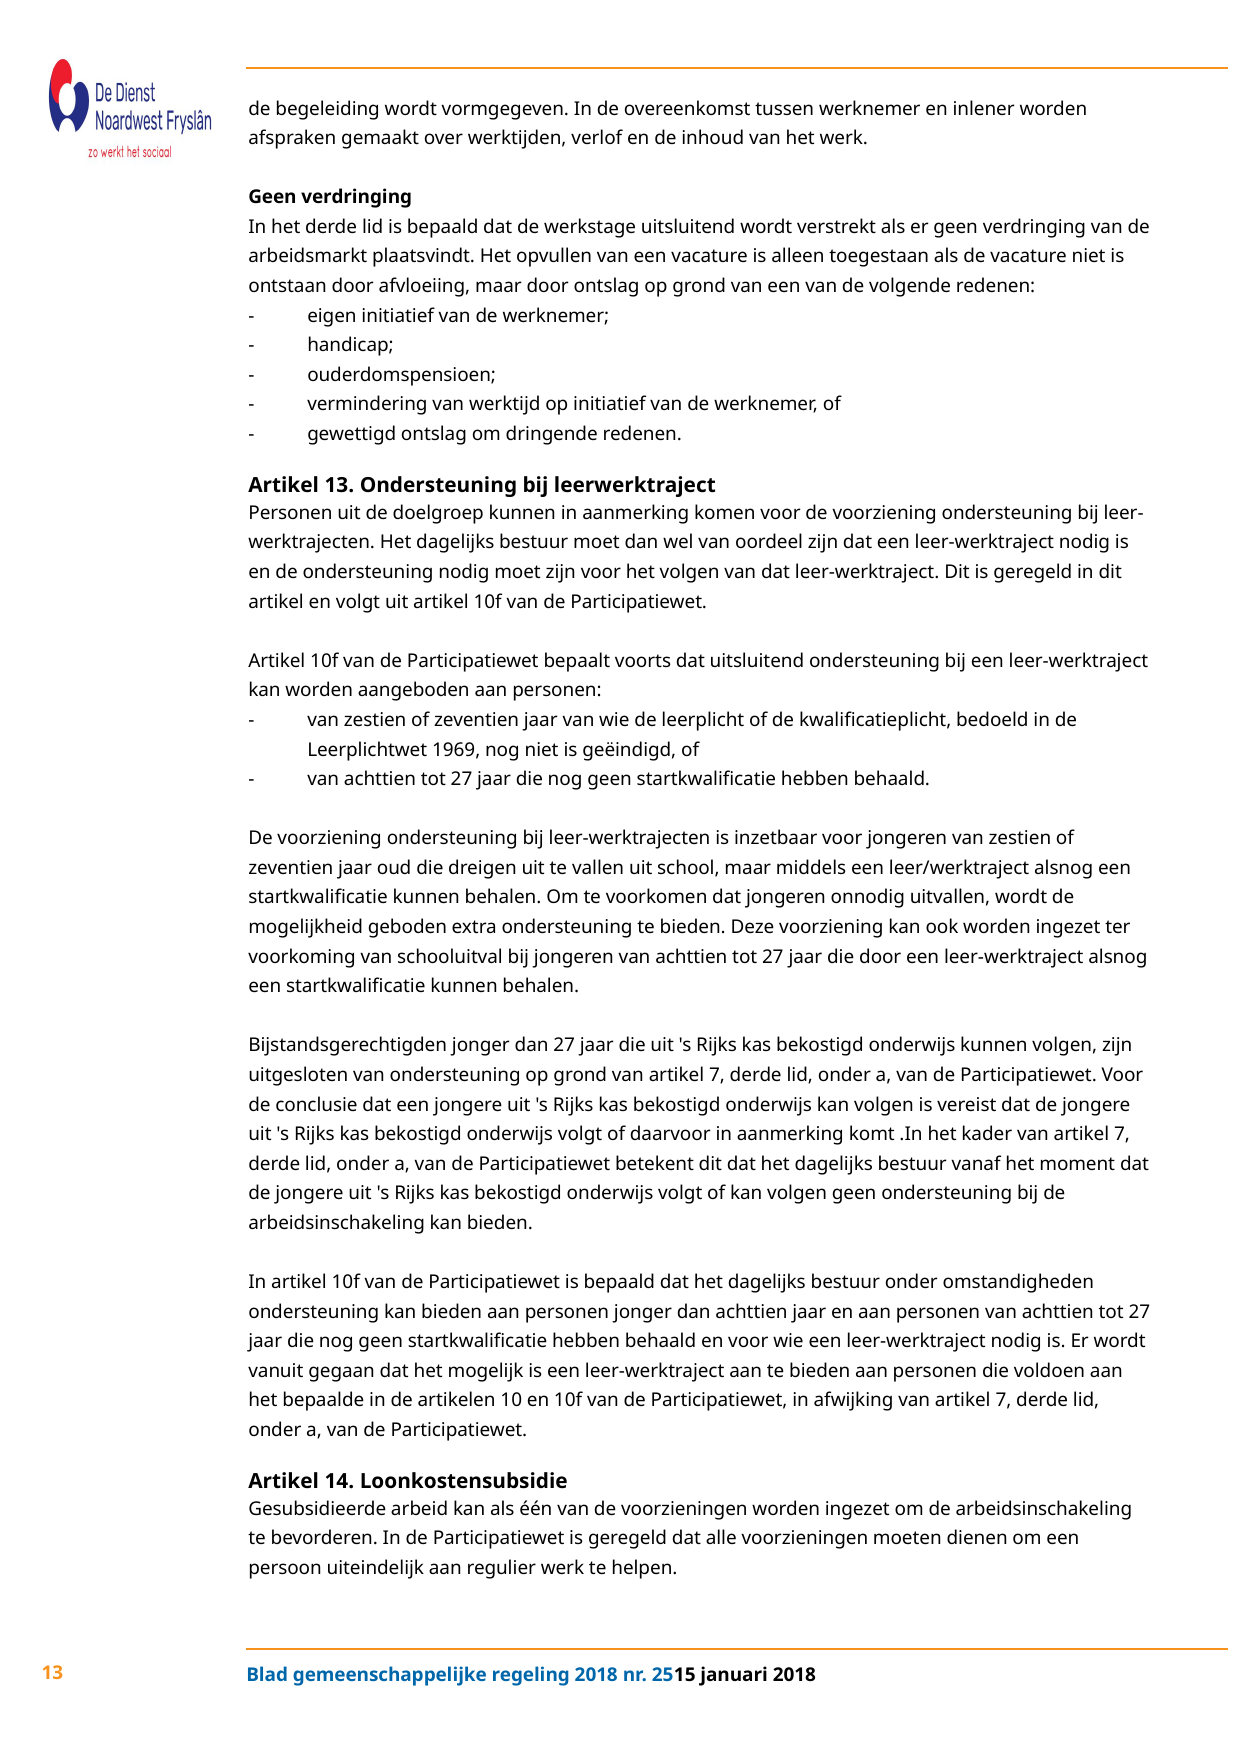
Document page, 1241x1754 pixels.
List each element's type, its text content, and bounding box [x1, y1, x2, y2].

text de begeleiding wordt vormgegeven. In de overeenkomst tussen werknemer en inlener worden afspraken gemaakt over werktijden, verlof en de inhoud van het werk. [248, 95, 1152, 150]
text Artikel 13. Ondersteuning bij leerwerktraject [248, 471, 1152, 499]
text De voorziening ondersteuning bij leer-werktrajecten is inzetbaar voor jongeren van zestien of zeventien jaar oud die dreigen uit te vallen uit school, maar middels een leer/werktraject alsnog een startkwalificatie kunnen behalen. Om te voorkomen dat jongeren onnodig uitvallen, wordt de mogelijkheid geboden extra ondersteuning te bieden. Deze voorziening kan ook worden ingezet ter voorkoming van schooluitval bij jongeren van achttien tot 27 jaar die door een leer-werktraject alsnog een startkwalificatie kunnen behalen. [248, 824, 1152, 998]
text Bijstandsgerechtigden jonger dan 27 jaar die uit 's Rijks kas bekostigd onderwijs kunnen volgen, zijn uitgesloten van ondersteuning op grond van artikel 7, derde lid, onder a, van de Participatiewet. Voor de conclusie dat een jongere uit 's Rijks kas bekostigd onderwijs kan volgen is vereist dat de jongere uit 's Rijks kas bekostigd onderwijs volgt of daarvoor in aanmerking komt .In het kader van artikel 7, derde lid, onder a, van de Participatiewet betekent dit dat het dagelijks bestuur vanaf het moment dat de jongere uit 's Rijks kas bekostigd onderwijs volgt of kan volgen geen ondersteuning bij de arbeidsinschakeling kan bieden. [248, 1032, 1152, 1235]
list van achttien tot 27 jaar die nog geen startkwalificatie hebben behaald. [248, 765, 1152, 791]
text Artikel 10f van de Participatiewet bepaalt voorts dat uitsluitend ondersteuning bij een leer-werktraject kan worden aangeboden aan personen: [248, 647, 1152, 702]
text Artikel 14. Loonkostensubsidie [248, 1467, 1152, 1495]
text In artikel 10f van de Participatiewet is bepaald dat het dagelijks bestuur onder omstandigheden ondersteuning kan bieden aan personen jonger dan achttien jaar en aan personen van achttien tot 27 jaar die nog geen startkwalificatie hebben behaald en voor wie een leer-werktraject nodig is. Er wordt vanuit gegaan dat het mogelijk is een leer-werktraject aan te bieden aan personen die voldoen aan het bepaalde in de artikelen 10 en 10f van de Participatiewet, in afwijking van artikel 7, derde lid, onder a, van de Participatiewet. [248, 1268, 1152, 1442]
picture [41, 47, 231, 172]
text In het derde lid is bepaald dat de werkstage uitsluitend wordt verstrekt als er geen verdringing van de arbeidsmarkt plaatsvindt. Het opvullen van een vacature is alleen toegestaan als de vacature niet is ontstaan door afvloeiing, maar door ontslag op grond van een van de volgende redenen: [248, 213, 1152, 298]
list van zestien of zeventien jaar van wie de leerplicht of de kwalificatieplicht, bedoeld in de Leerplichtwet 1969, nog niet is geëindigd, of [248, 706, 1152, 761]
text Personen uit de doelgroep kunnen in aanmerking komen voor de voorziening ondersteuning bij leer-werktrajecten. Het dagelijks bestuur moet dan wel van oordeel zijn dat een leer-werktraject nodig is en de ondersteuning nodig moet zijn voor het volgen van dat leer-werktraject. Dit is geregeld in dit artikel en volgt uit artikel 10f van de Participatiewet. [248, 499, 1152, 613]
list ouderdomspensioen; [248, 361, 1152, 387]
list vermindering van werktijd op initiatief van de werknemer, of [248, 391, 1152, 416]
text Gesubsidieerde arbeid kan als één van de voorzieningen worden ingezet om de arbeidsinschakeling te bevorderen. In de Participatiewet is geregeld dat alle voorzieningen moeten dienen om een persoon uiteindelijk aan regulier werk te helpen. [248, 1495, 1152, 1580]
text Geen verdringing [248, 183, 1152, 209]
list eigen initiatief van de werknemer; [248, 302, 1152, 328]
list handicap; [248, 331, 1152, 357]
list gewettigd ontslag om dringende redenen. [248, 420, 1152, 446]
